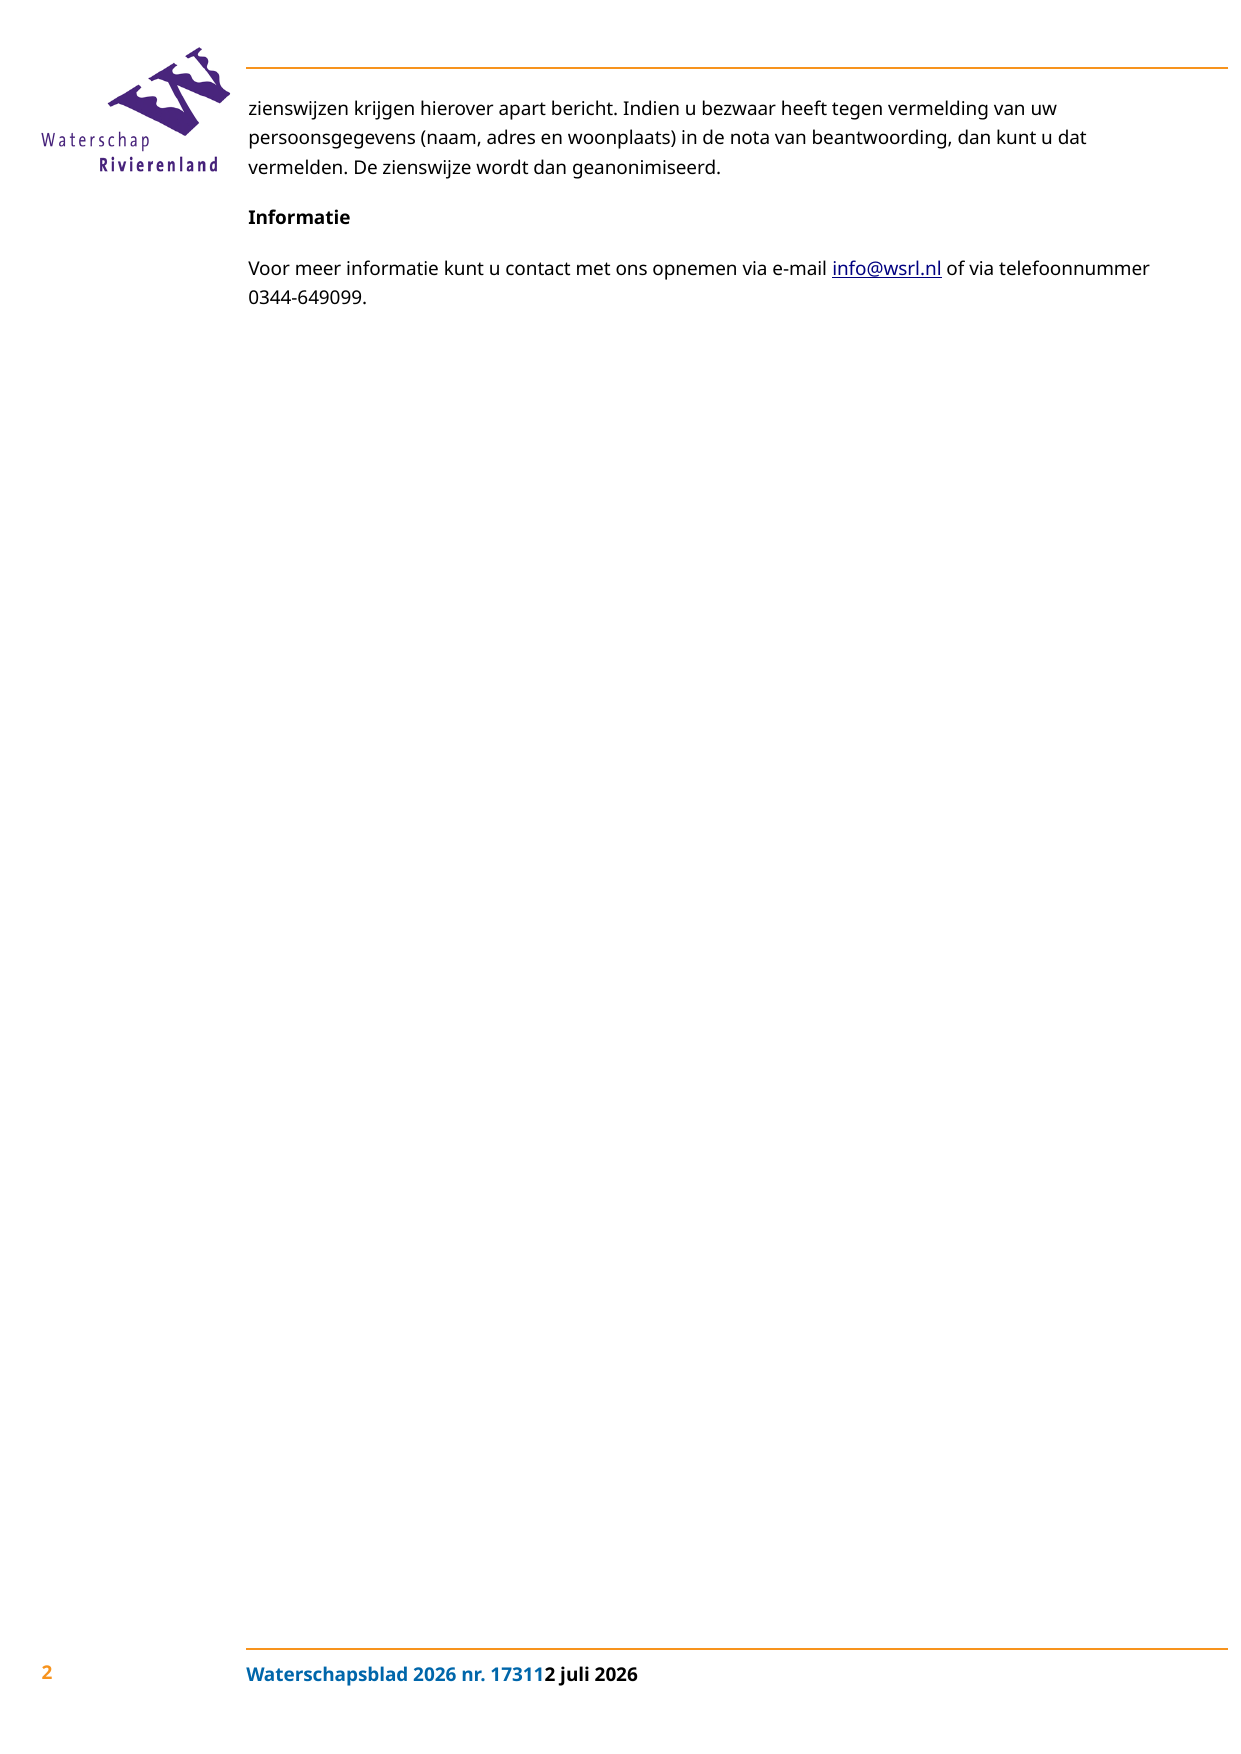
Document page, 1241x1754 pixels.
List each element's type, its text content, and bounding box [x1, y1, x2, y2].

text Informatie [248, 204, 1152, 230]
picture [41, 47, 231, 172]
text zienswijzen krijgen hierover apart bericht. Indien u bezwaar heeft tegen vermelding van uw persoonsgegevens (naam, adres en woonplaats) in de nota van beantwoording, dan kunt u dat vermelden. De zienswijze wordt dan geanonimiseerd. [248, 95, 1152, 180]
text Voor meer informatie kunt u contact met ons opnemen via e-mail info@wsrl.nl of via telefoonnummer 0344-649099. [248, 255, 1152, 310]
